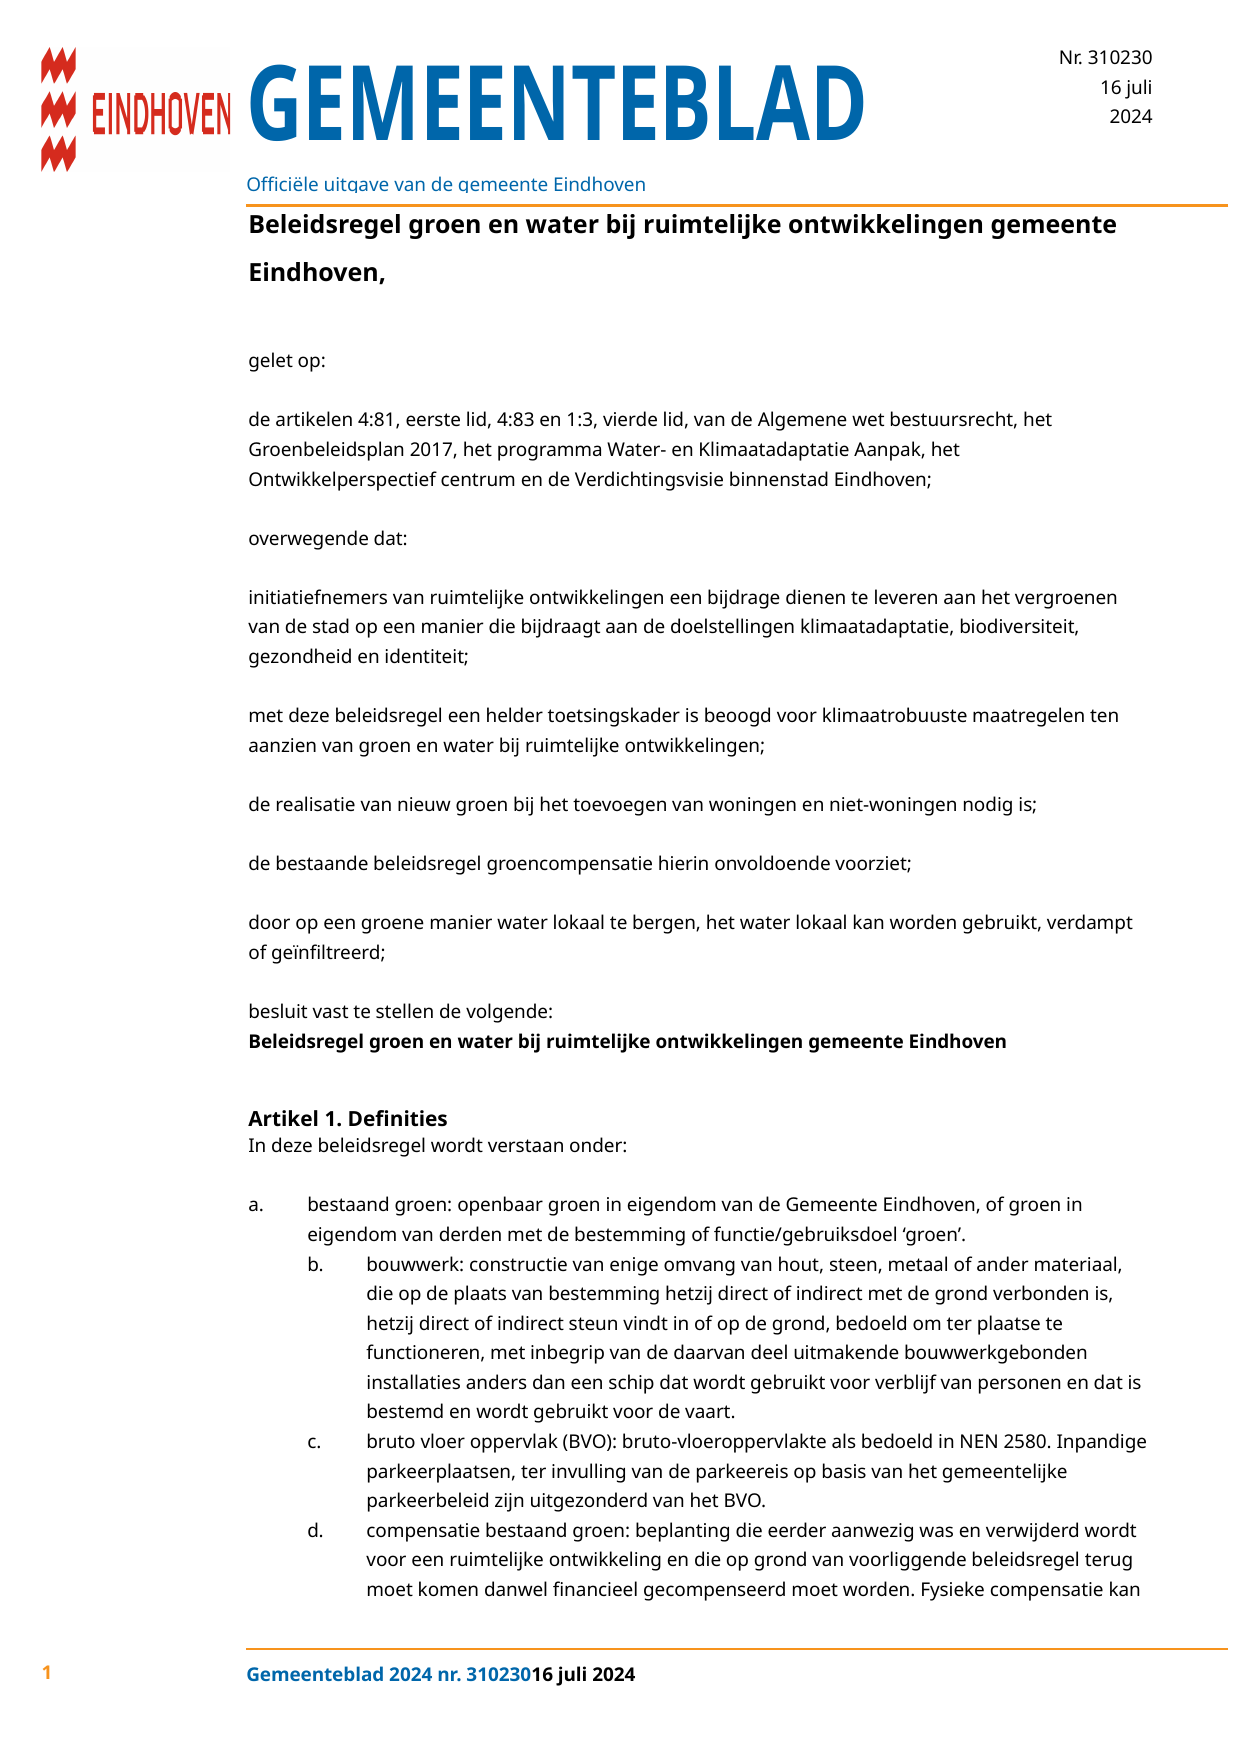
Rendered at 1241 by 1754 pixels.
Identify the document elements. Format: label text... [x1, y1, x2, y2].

text de bestaande beleidsregel groencompensatie hierin onvoldoende voorziet; [248, 850, 1152, 876]
text de artikelen 4:81, eerste lid, 4:83 en 1:3, vierde lid, van de Algemene wet bestuursrecht, het Groenbeleidsplan 2017, het programma Water- en Klimaatadaptatie Aanpak, het Ontwikkelperspectief centrum en de Verdichtingsvisie binnenstad Eindhoven; [248, 407, 1152, 492]
text overwegende dat: [248, 525, 1152, 551]
text Beleidsregel groen en water bij ruimtelijke ontwikkelingen gemeente Eindhoven, [248, 207, 1152, 288]
text besluit vast te stellen de volgende: [248, 998, 1152, 1024]
list bestaand groen: openbaar groen in eigendom van de Gemeente Eindhoven, of groen in eigendom van derden met de bestemming of functie/gebruiksdoel ‘groen’. [248, 1192, 1152, 1247]
text met deze beleidsregel een helder toetsingskader is beoogd voor klimaatrobuuste maatregelen ten aanzien van groen en water bij ruimtelijke ontwikkelingen; [248, 702, 1152, 758]
text Beleidsregel groen en water bij ruimtelijke ontwikkelingen gemeente Eindhoven [248, 1028, 1152, 1054]
text Artikel 1. Definities [248, 1104, 1152, 1132]
list bruto vloer oppervlak (BVO): bruto-vloeroppervlakte als bedoeld in NEN 2580. Inpandige parkeerplaatsen, ter invulling van de parkeereis op basis van het gemeentelijke parkeerbeleid zijn uitgezonderd van het BVO. [307, 1428, 1152, 1513]
text gelet op: [248, 347, 1152, 373]
text de realisatie van nieuw groen bij het toevoegen van woningen en niet-woningen nodig is; [248, 791, 1152, 817]
list compensatie bestaand groen: beplanting die eerder aanwezig was en verwijderd wordt voor een ruimtelijke ontwikkeling en die op grond van voorliggende beleidsregel terug moet komen danwel financieel gecompenseerd moet worden. Fysieke compensatie kan [307, 1517, 1152, 1602]
text initiatiefnemers van ruimtelijke ontwikkelingen een bijdrage dienen te leveren aan het vergroenen van de stad op een manier die bijdraagt aan de doelstellingen klimaatadaptatie, biodiversiteit, gezondheid en identiteit; [248, 584, 1152, 669]
text In deze beleidsregel wordt verstaan onder: [248, 1132, 1152, 1158]
list bouwwerk: constructie van enige omvang van hout, steen, metaal of ander materiaal, die op de plaats van bestemming hetzij direct of indirect met de grond verbonden is, hetzij direct of indirect steun vindt in of op de grond, bedoeld om ter plaatse te functioneren, met inbegrip van de daarvan deel uitmakende bouwwerkgebonden installaties anders dan een schip dat wordt gebruikt voor verblijf van personen en dat is bestemd en wordt gebruikt voor de vaart. [307, 1251, 1152, 1424]
picture [41, 47, 231, 172]
text door op een groene manier water lokaal te bergen, het water lokaal kan worden gebruikt, verdampt of geïnfiltreerd; [248, 909, 1152, 965]
